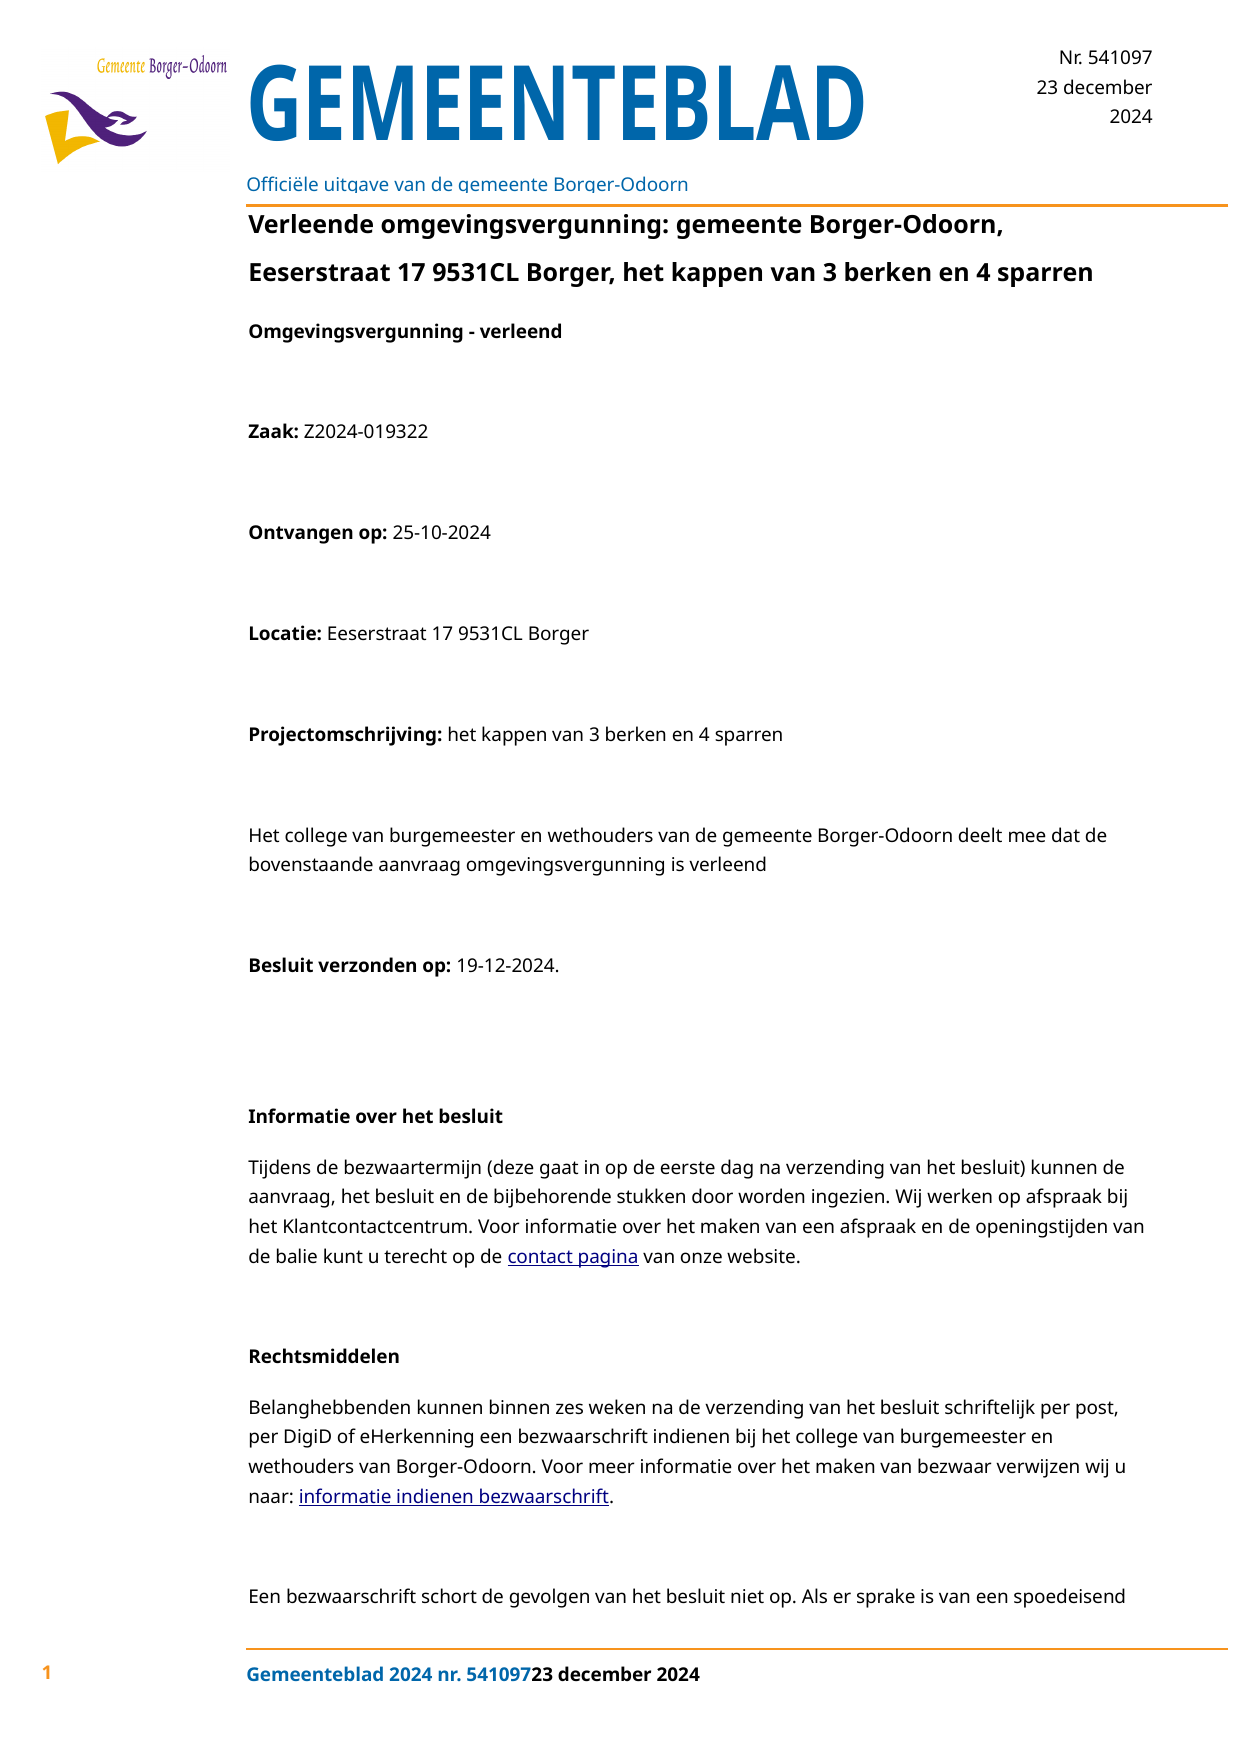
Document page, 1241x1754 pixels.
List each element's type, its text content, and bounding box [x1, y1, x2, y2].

text Locatie: Eeserstraat 17 9531CL Borger [248, 620, 1152, 646]
text Verleende omgevingsvergunning: gemeente Borger-Odoorn, Eeserstraat 17 9531CL Borger, het kappen van 3 berken en 4 sparren [248, 207, 1152, 288]
text Rechtsmiddelen [248, 1344, 1152, 1369]
text Projectomschrijving: het kappen van 3 berken en 4 sparren [248, 721, 1152, 747]
text Zaak: Z2024-019322 [248, 419, 1152, 444]
text Een bezwaarschrift schort de gevolgen van het besluit niet op. Als er sprake is van een spoedeisend [248, 1584, 1152, 1609]
text Informatie over het besluit [248, 1104, 1152, 1129]
text Besluit verzonden op: 19-12-2024. [248, 952, 1152, 978]
text Belanghebbenden kunnen binnen zes weken na de verzending van het besluit schriftelijk per post, per DigiD of eHerkenning een bezwaarschrift indienen bij het college van burgemeester en wethouders van Borger-Odoorn. Voor meer informatie over het maken van bezwaar verwijzen wij u naar: informatie indienen bezwaarschrift. [248, 1394, 1152, 1509]
picture [41, 47, 231, 172]
text Het college van burgemeester en wethouders van de gemeente Borger-Odoorn deelt mee dat de bovenstaande aanvraag omgevingsvergunning is verleend [248, 822, 1152, 877]
text Omgevingsvergunning - verleend [248, 318, 1152, 344]
text Tijdens de bezwaartermijn (deze gaat in op de eerste dag na verzending van het besluit) kunnen de aanvraag, het besluit en de bijbehorende stukken door worden ingezien. Wij werken op afspraak bij het Klantcontactcentrum. Voor informatie over het maken van een afspraak en de openingstijden van de balie kunt u terecht op de contact pagina van onze website. [248, 1154, 1152, 1269]
text Ontvangen op: 25-10-2024 [248, 519, 1152, 545]
